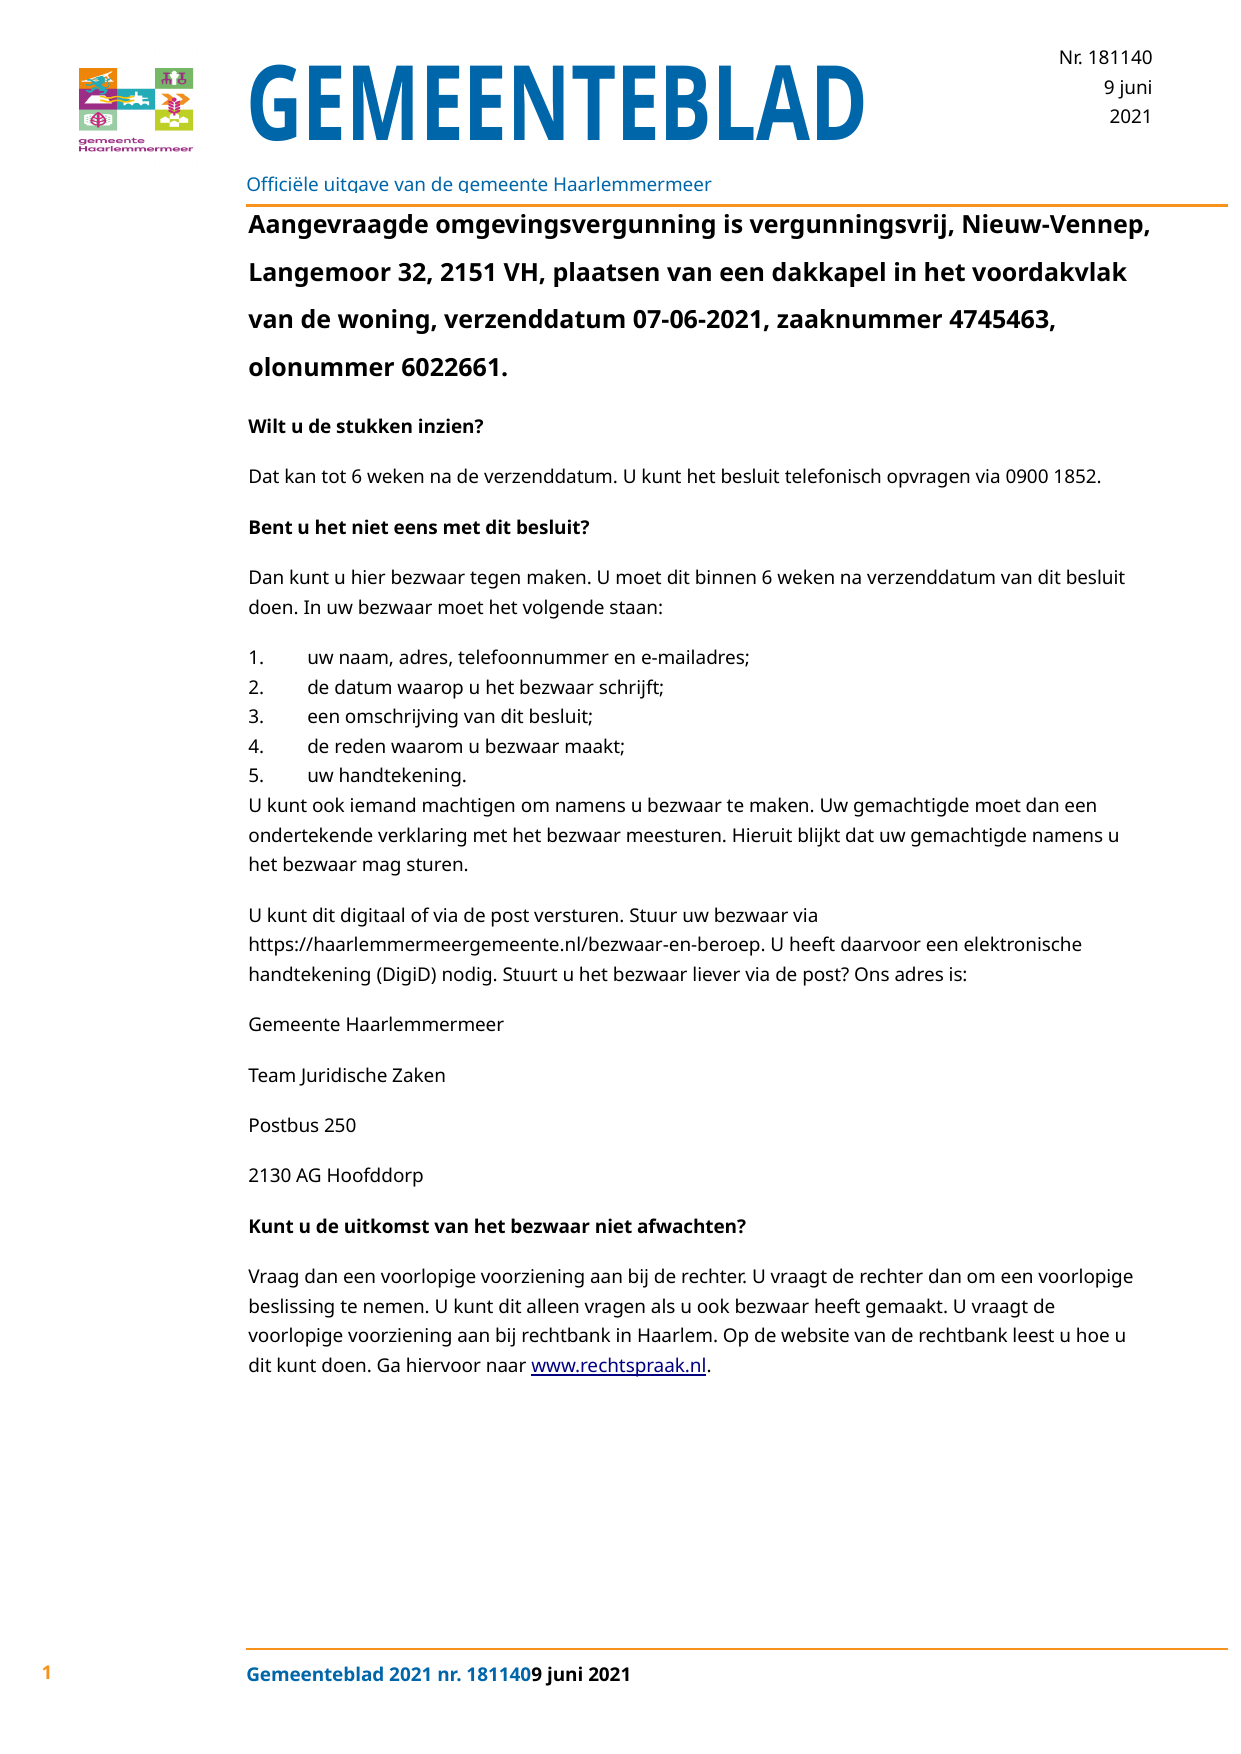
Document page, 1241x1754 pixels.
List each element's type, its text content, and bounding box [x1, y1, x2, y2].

text U kunt ook iemand machtigen om namens u bezwaar te maken. Uw gemachtigde moet dan een ondertekende verklaring met het bezwaar meesturen. Hieruit blijkt dat uw gemachtigde namens u het bezwaar mag sturen. [248, 792, 1152, 877]
list de reden waarom u bezwaar maakt; [248, 733, 1152, 759]
text Aangevraagde omgevingsvergunning is vergunningsvrij, Nieuw-Vennep, Langemoor 32, 2151 VH, plaatsen van een dakkapel in het voordakvlak van de woning, verzenddatum 07-06-2021, zaaknummer 4745463, olonummer 6022661. [248, 207, 1152, 384]
list een omschrijving van dit besluit; [248, 703, 1152, 729]
picture [41, 47, 231, 172]
text Wilt u de stukken inzien? [248, 413, 1152, 439]
text Vraag dan een voorlopige voorziening aan bij de rechter. U vraagt de rechter dan om een voorlopige beslissing te nemen. U kunt dit alleen vragen als u ook bezwaar heeft gemaakt. U vraagt de voorlopige voorziening aan bij rechtbank in Haarlem. Op de website van de rechtbank leest u hoe u dit kunt doen. Ga hiervoor naar www.rechtspraak.nl. [248, 1263, 1152, 1378]
text Kunt u de uitkomst van het bezwaar niet afwachten? [248, 1213, 1152, 1239]
text 2130 AG Hoofddorp [248, 1163, 1152, 1188]
text Postbus 250 [248, 1112, 1152, 1138]
text Team Juridische Zaken [248, 1062, 1152, 1088]
text Dan kunt u hier bezwaar tegen maken. U moet dit binnen 6 weken na verzenddatum van dit besluit doen. In uw bezwaar moet het volgende staan: [248, 564, 1152, 620]
list uw naam, adres, telefoonnummer en e-mailadres; [248, 644, 1152, 670]
text Bent u het niet eens met dit besluit? [248, 514, 1152, 540]
text U kunt dit digitaal of via de post versturen. Stuur uw bezwaar via https://haarlemmermeergemeente.nl/bezwaar-en-beroep. U heeft daarvoor een elektronische handtekening (DigiD) nodig. Stuurt u het bezwaar liever via de post? Ons adres is: [248, 902, 1152, 987]
list uw handtekening. [248, 763, 1152, 788]
text Dat kan tot 6 weken na de verzenddatum. U kunt het besluit telefonisch opvragen via 0900 1852. [248, 463, 1152, 489]
text Gemeente Haarlemmermeer [248, 1011, 1152, 1037]
list de datum waarop u het bezwaar schrijft; [248, 674, 1152, 700]
